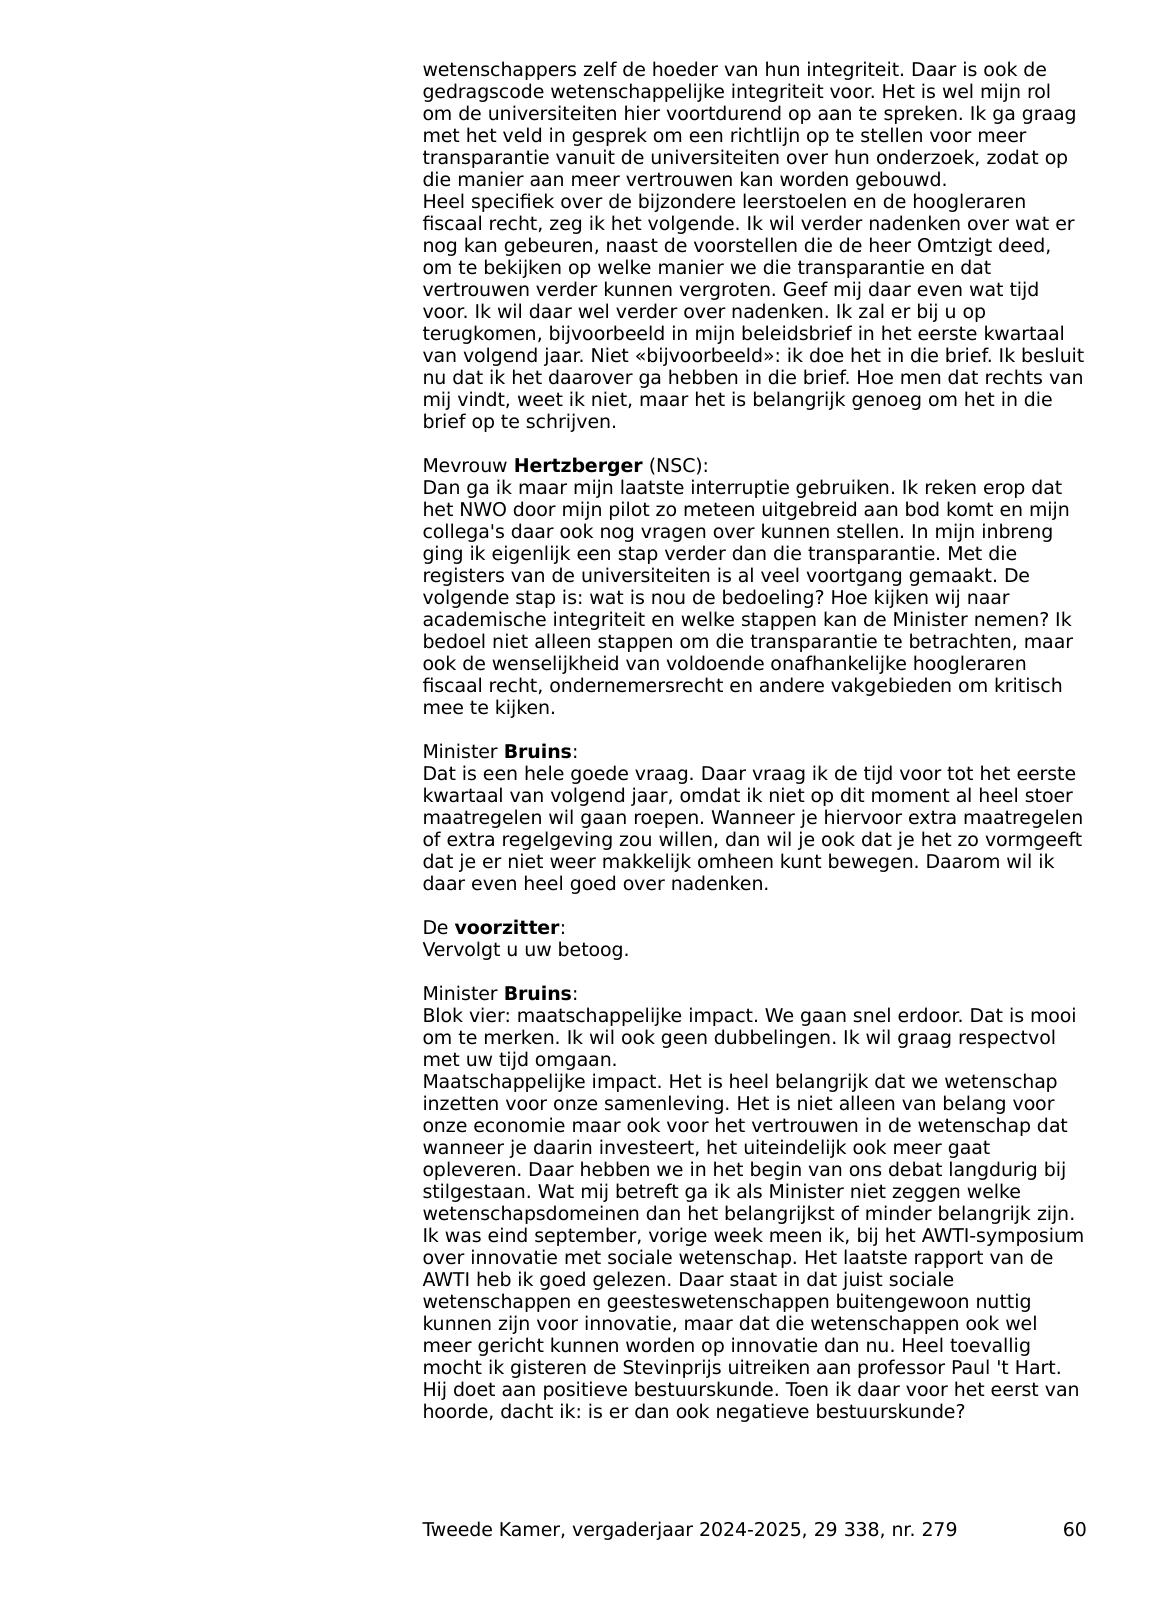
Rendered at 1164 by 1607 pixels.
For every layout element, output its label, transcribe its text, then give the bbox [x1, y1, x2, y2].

text Heel specifiek over de bijzondere leerstoelen en de hoogleraren fiscaal recht, zeg ik het volgende. Ik wil verder nadenken over wat er nog kan gebeuren, naast de voorstellen die de heer Omtzigt deed, om te bekijken op welke manier we die transparantie en dat vertrouwen verder kunnen vergroten. Geef mij daar even wat tijd voor. Ik wil daar wel verder over nadenken. Ik zal er bij u op terugkomen, bijvoorbeeld in mijn beleidsbrief in het eerste kwartaal van volgend jaar. Niet «bijvoorbeeld»: ik doe het in die brief. Ik besluit nu dat ik het daarover ga hebben in die brief. Hoe men dat rechts van mij vindt, weet ik niet, maar het is belangrijk genoeg om het in die brief op te schrijven. [422, 191, 1087, 433]
text Minister Bruins: [422, 741, 1087, 763]
text Dan ga ik maar mijn laatste interruptie gebruiken. Ik reken erop dat het NWO door mijn pilot zo meteen uitgebreid aan bod komt en mijn collega's daar ook nog vragen over kunnen stellen. In mijn inbreng ging ik eigenlijk een stap verder dan die transparantie. Met die registers van de universiteiten is al veel voortgang gemaakt. De volgende stap is: wat is nou de bedoeling? Hoe kijken wij naar academische integriteit en welke stappen kan de Minister nemen? Ik bedoel niet alleen stappen om die transparantie te betrachten, maar ook de wenselijkheid van voldoende onafhankelijke hoogleraren fiscaal recht, ondernemersrecht en andere vakgebieden om kritisch mee te kijken. [422, 477, 1087, 719]
text Dat is een hele goede vraag. Daar vraag ik de tijd voor tot het eerste kwartaal van volgend jaar, omdat ik niet op dit moment al heel stoer maatregelen wil gaan roepen. Wanneer je hiervoor extra maatregelen of extra regelgeving zou willen, dan wil je ook dat je het zo vormgeeft dat je er niet weer makkelijk omheen kunt bewegen. Daarom wil ik daar even heel goed over nadenken. [422, 763, 1087, 895]
text Blok vier: maatschappelijke impact. We gaan snel erdoor. Dat is mooi om te merken. Ik wil ook geen dubbelingen. Ik wil graag respectvol met uw tijd omgaan. [422, 1005, 1087, 1071]
text Minister Bruins: [422, 983, 1087, 1005]
text Maatschappelijke impact. Het is heel belangrijk dat we wetenschap inzetten voor onze samenleving. Het is niet alleen van belang voor onze economie maar ook voor het vertrouwen in de wetenschap dat wanneer je daarin investeert, het uiteindelijk ook meer gaat opleveren. Daar hebben we in het begin van ons debat langdurig bij stilgestaan. Wat mij betreft ga ik als Minister niet zeggen welke wetenschapsdomeinen dan het belangrijkst of minder belangrijk zijn. [422, 1071, 1087, 1225]
text Ik was eind september, vorige week meen ik, bij het AWTI-symposium over innovatie met sociale wetenschap. Het laatste rapport van de AWTI heb ik goed gelezen. Daar staat in dat juist sociale wetenschappen en geesteswetenschappen buitengewoon nuttig kunnen zijn voor innovatie, maar dat die wetenschappen ook wel meer gericht kunnen worden op innovatie dan nu. Heel toevallig mocht ik gisteren de Stevinprijs uitreiken aan professor Paul 't Hart. Hij doet aan positieve bestuurskunde. Toen ik daar voor het eerst van hoorde, dacht ik: is er dan ook negatieve bestuurskunde? [422, 1225, 1087, 1423]
text Mevrouw Hertzberger (NSC): [422, 455, 1087, 477]
text Vervolgt u uw betoog. [422, 939, 1087, 961]
text wetenschappers zelf de hoeder van hun integriteit. Daar is ook de gedragscode wetenschappelijke integriteit voor. Het is wel mijn rol om de universiteiten hier voortdurend op aan te spreken. Ik ga graag met het veld in gesprek om een richtlijn op te stellen voor meer transparantie vanuit de universiteiten over hun onderzoek, zodat op die manier aan meer vertrouwen kan worden gebouwd. [422, 59, 1087, 191]
text De voorzitter: [422, 917, 1087, 939]
